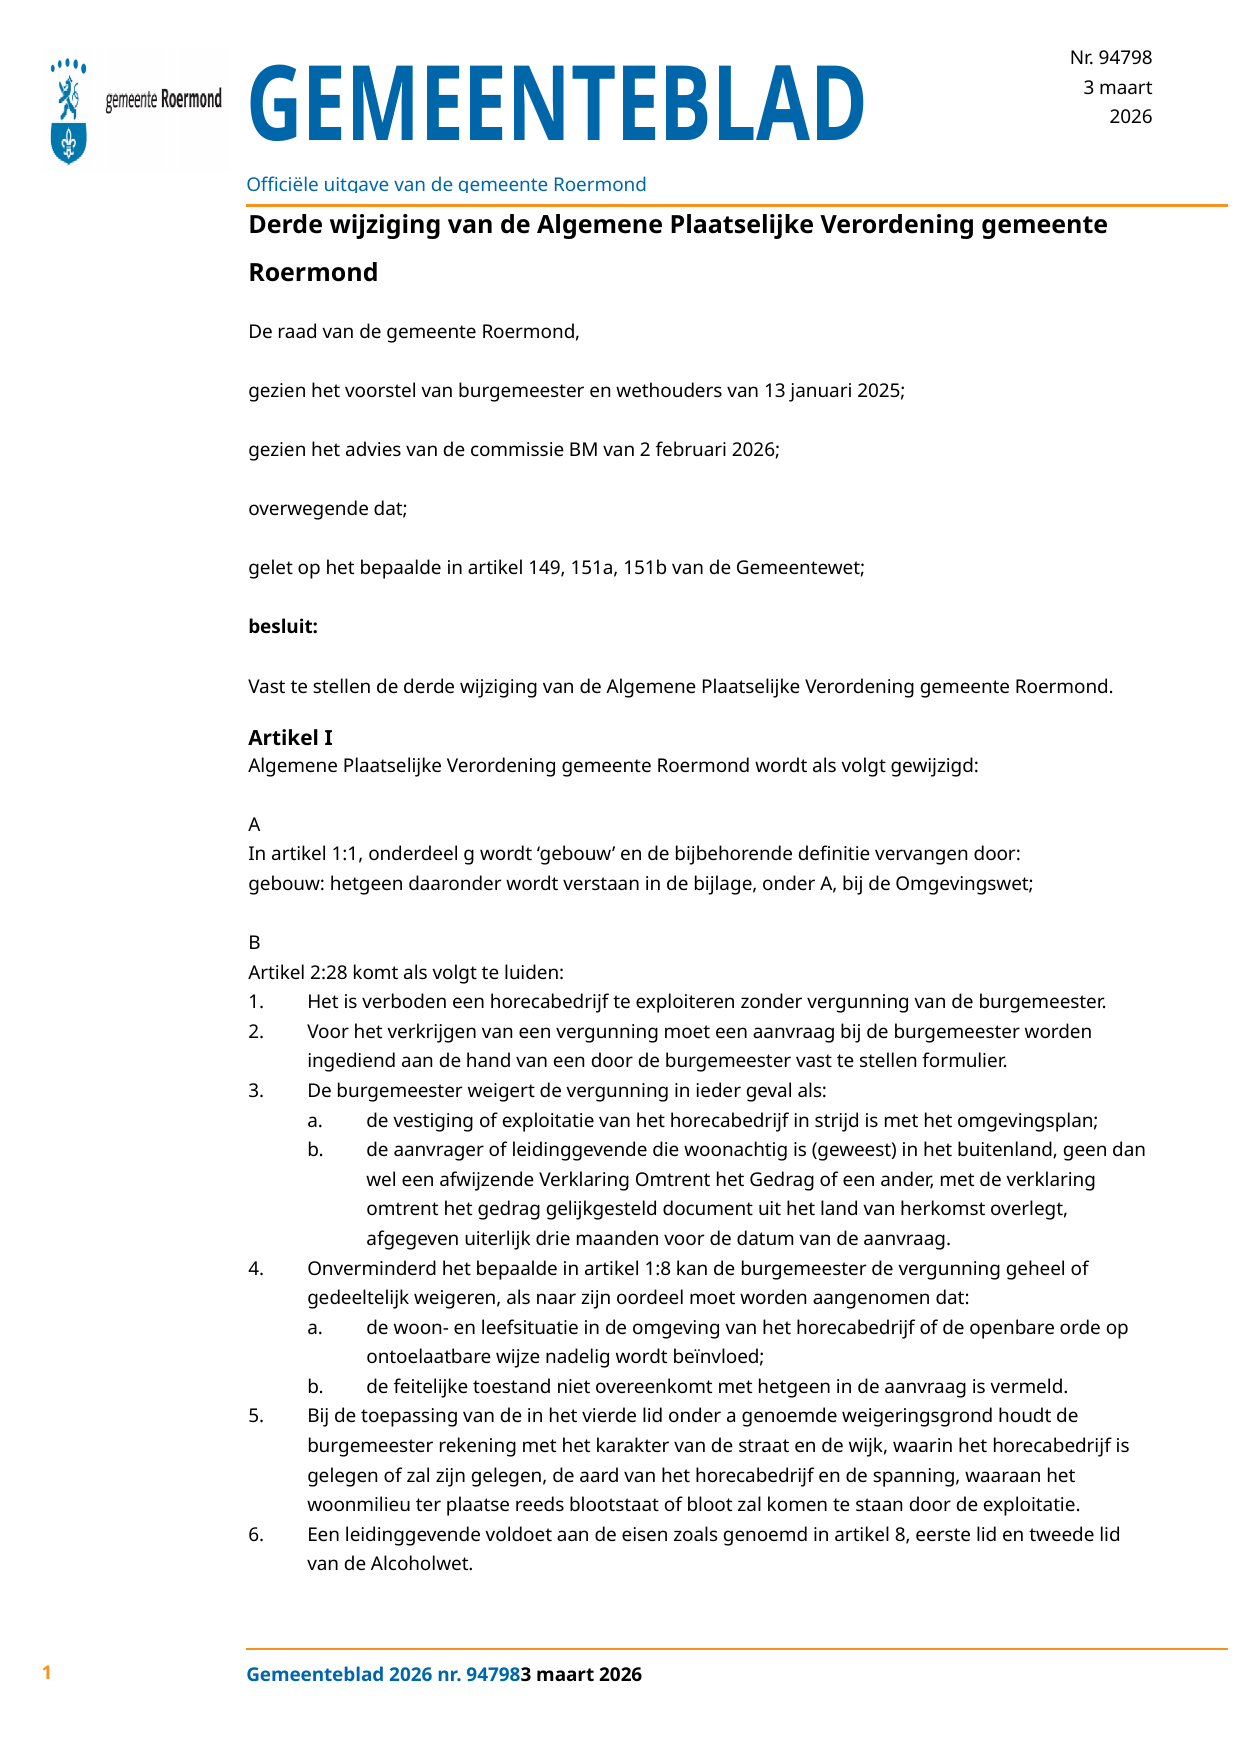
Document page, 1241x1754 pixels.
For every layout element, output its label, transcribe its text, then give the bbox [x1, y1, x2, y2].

text gelet op het bepaalde in artikel 149, 151a, 151b van de Gemeentewet; [248, 554, 1152, 580]
text A [248, 811, 1152, 837]
list Het is verboden een horecabedrijf te exploiteren zonder vergunning van de burgemeester. [248, 988, 1152, 1014]
text gezien het voorstel van burgemeester en wethouders van 13 januari 2025; [248, 377, 1152, 403]
text Artikel 2:28 komt als volgt te luiden: [248, 959, 1152, 984]
list De burgemeester weigert de vergunning in ieder geval als: [248, 1077, 1152, 1103]
text Derde wijziging van de Algemene Plaatselijke Verordening gemeente Roermond [248, 207, 1152, 288]
list Onverminderd het bepaalde in artikel 1:8 kan de burgemeester de vergunning geheel of gedeeltelijk weigeren, als naar zijn oordeel moet worden aangenomen dat: [248, 1255, 1152, 1310]
text gezien het advies van de commissie BM van 2 februari 2026; [248, 436, 1152, 462]
list Voor het verkrijgen van een vergunning moet een aanvraag bij de burgemeester worden ingediend aan de hand van een door de burgemeester vast te stellen formulier. [248, 1018, 1152, 1073]
text Vast te stellen de derde wijziging van de Algemene Plaatselijke Verordening gemeente Roermond. [248, 673, 1152, 699]
list de feitelijke toestand niet overeenkomt met hetgeen in de aanvraag is vermeld. [307, 1373, 1152, 1399]
text De raad van de gemeente Roermond, [248, 318, 1152, 344]
text gebouw: hetgeen daaronder wordt verstaan in de bijlage, onder A, bij de Omgevingswet; [248, 870, 1152, 896]
text In artikel 1:1, onderdeel g wordt ‘gebouw’ en de bijbehorende definitie vervangen door: [248, 841, 1152, 866]
text Algemene Plaatselijke Verordening gemeente Roermond wordt als volgt gewijzigd: [248, 752, 1152, 777]
list Een leidinggevende voldoet aan de eisen zoals genoemd in artikel 8, eerste lid en tweede lid van de Alcoholwet. [248, 1521, 1152, 1576]
text overwegende dat; [248, 495, 1152, 521]
picture [41, 47, 231, 172]
list de aanvrager of leidinggevende die woonachtig is (geweest) in het buitenland, geen dan wel een afwijzende Verklaring Omtrent het Gedrag of een ander, met de verklaring omtrent het gedrag gelijkgesteld document uit het land van herkomst overlegt, afgegeven uiterlijk drie maanden voor de datum van de aanvraag. [307, 1136, 1152, 1251]
text besluit: [248, 614, 1152, 639]
text Artikel I [248, 723, 1152, 752]
list Bij de toepassing van de in het vierde lid onder a genoemde weigeringsgrond houdt de burgemeester rekening met het karakter van de straat en de wijk, waarin het horecabedrijf is gelegen of zal zijn gelegen, de aard van het horecabedrijf en de spanning, waaraan het woonmilieu ter plaatse reeds blootstaat of bloot zal komen te staan door de exploitatie. [248, 1403, 1152, 1517]
list de woon- en leefsituatie in de omgeving van het horecabedrijf of de openbare orde op ontoelaatbare wijze nadelig wordt beïnvloed; [307, 1314, 1152, 1369]
text B [248, 929, 1152, 955]
list de vestiging of exploitatie van het horecabedrijf in strijd is met het omgevingsplan; [307, 1107, 1152, 1132]
